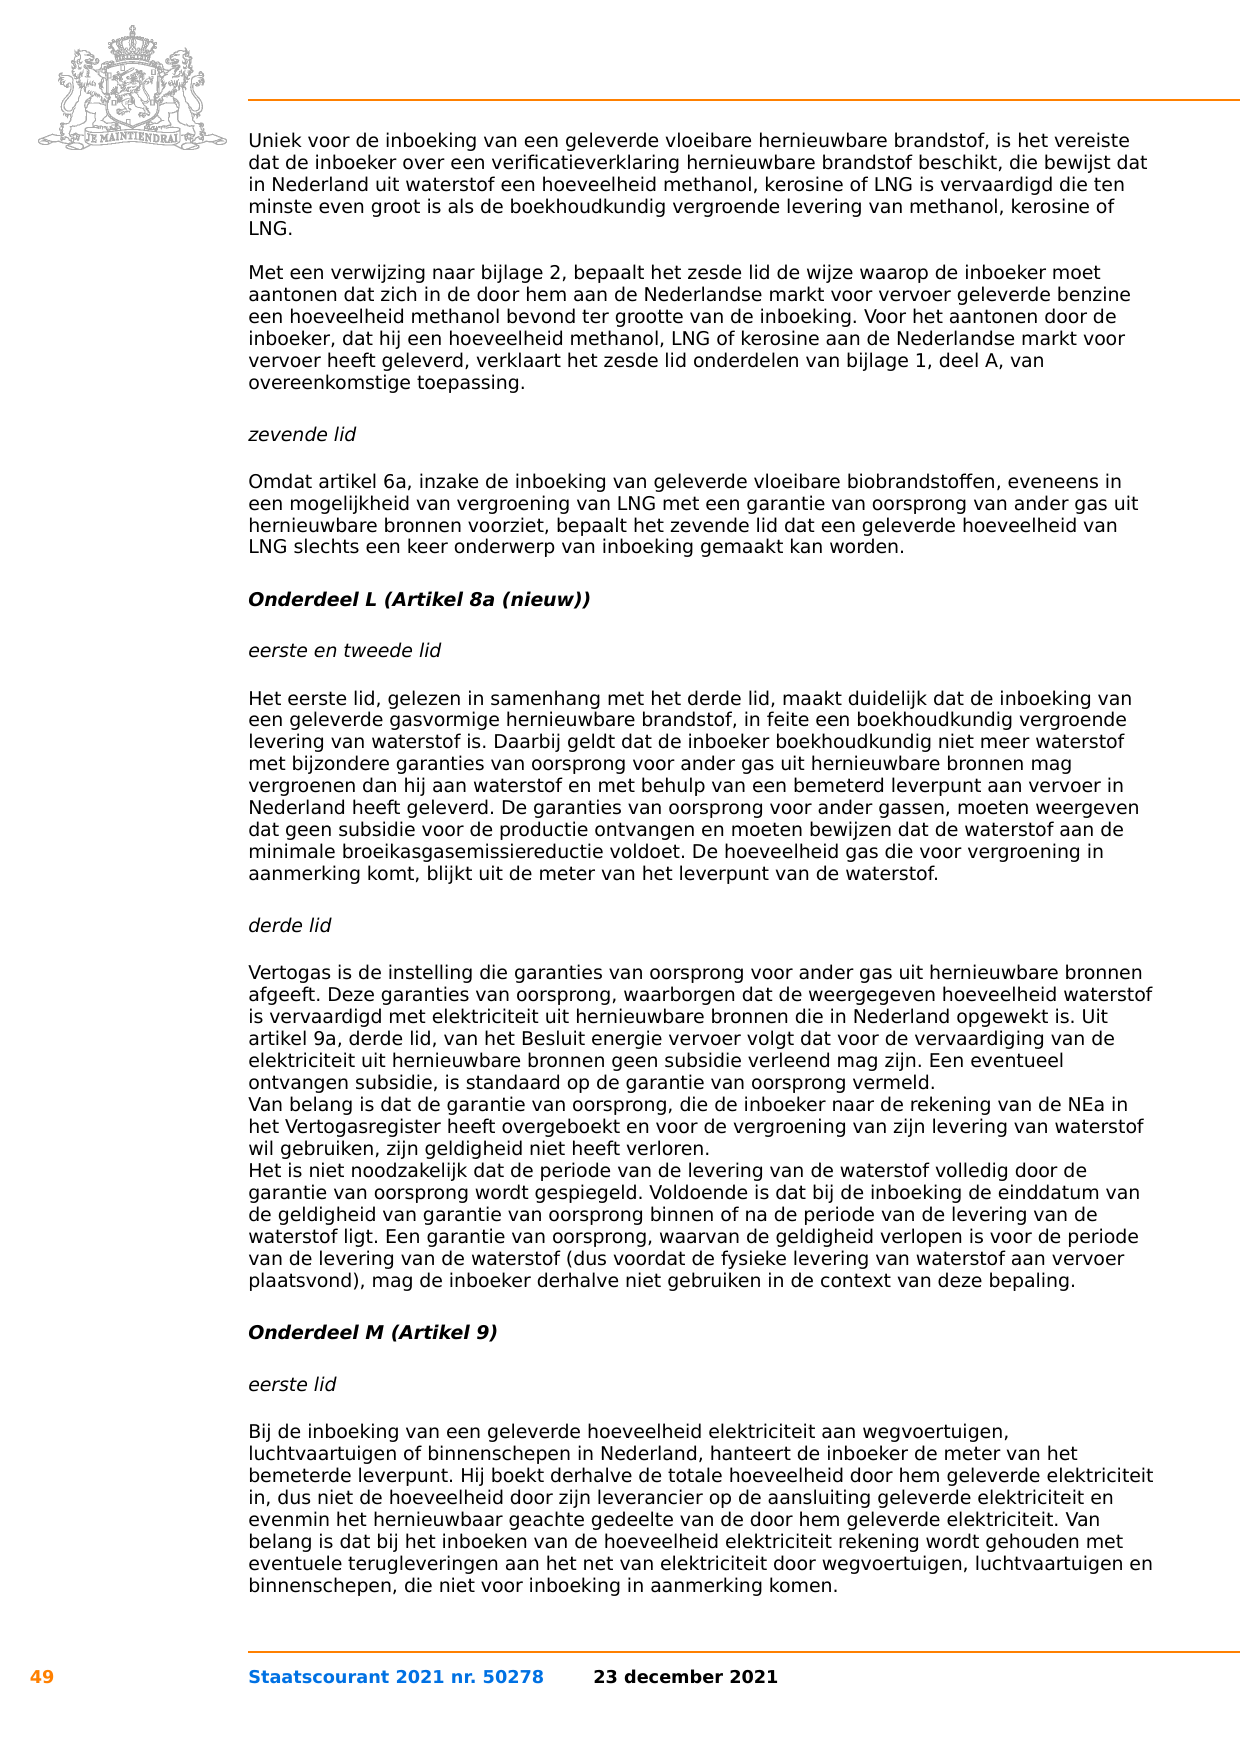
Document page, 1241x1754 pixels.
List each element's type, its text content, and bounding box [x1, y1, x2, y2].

text Vertogas is de instelling die garanties van oorsprong voor ander gas uit hernieuwbare bronnen afgeeft. Deze garanties van oorsprong, waarborgen dat de weergegeven hoeveelheid waterstof is vervaardigd met elektriciteit uit hernieuwbare bronnen die in Nederland opgewekt is. Uit artikel 9a, derde lid, van het Besluit energie vervoer volgt dat voor de vervaardiging van de elektriciteit uit hernieuwbare bronnen geen subsidie verleend mag zijn. Een eventueel ontvangen subsidie, is standaard op de garantie van oorsprong vermeld. [248, 962, 1163, 1094]
text Uniek voor de inboeking van een geleverde vloeibare hernieuwbare brandstof, is het vereiste dat de inboeker over een verificatieverklaring hernieuwbare brandstof beschikt, die bewijst dat in Nederland uit waterstof een hoeveelheid methanol, kerosine of LNG is vervaardigd die ten minste even groot is als de boekhoudkundig vergroende levering van methanol, kerosine of LNG. [248, 130, 1163, 240]
subtitle derde lid [248, 915, 1163, 937]
text Bij de inboeking van een geleverde hoeveelheid elektriciteit aan wegvoertuigen, luchtvaartuigen of binnenschepen in Nederland, hanteert de inboeker de meter van het bemeterde leverpunt. Hij boekt derhalve de totale hoeveelheid door hem geleverde elektriciteit in, dus niet de hoeveelheid door zijn leverancier op de aansluiting geleverde elektriciteit en evenmin het hernieuwbaar geachte gedeelte van de door hem geleverde elektriciteit. Van belang is dat bij het inboeken van de hoeveelheid elektriciteit rekening wordt gehouden met eventuele terugleveringen aan het net van elektriciteit door wegvoertuigen, luchtvaartuigen en binnenschepen, die niet voor inboeking in aanmerking komen. [248, 1421, 1163, 1597]
text Het is niet noodzakelijk dat de periode van de levering van de waterstof volledig door de garantie van oorsprong wordt gespiegeld. Voldoende is dat bij de inboeking de einddatum van de geldigheid van garantie van oorsprong binnen of na de periode van de levering van de waterstof ligt. Een garantie van oorsprong, waarvan de geldigheid verlopen is voor de periode van de levering van de waterstof (dus voordat de fysieke levering van waterstof aan vervoer plaatsvond), mag de inboeker derhalve niet gebruiken in de context van deze bepaling. [248, 1160, 1163, 1292]
subtitle eerste lid [248, 1374, 1163, 1396]
picture [38, 25, 227, 150]
text Van belang is dat de garantie van oorsprong, die de inboeker naar de rekening van de NEa in het Vertogasregister heeft overgeboekt en voor de vergroening van zijn levering van waterstof wil gebruiken, zijn geldigheid niet heeft verloren. [248, 1094, 1163, 1160]
subtitle zevende lid [248, 423, 1163, 446]
subtitle eerste en tweede lid [248, 640, 1163, 662]
subtitle Onderdeel L (Artikel 8a (nieuw)) [248, 588, 1163, 610]
text Omdat artikel 6a, inzake de inboeking van geleverde vloeibare biobrandstoffen, eveneens in een mogelijkheid van vergroening van LNG met een garantie van oorsprong van ander gas uit hernieuwbare bronnen voorziet, bepaalt het zevende lid dat een geleverde hoeveelheid van LNG slechts een keer onderwerp van inboeking gemaakt kan worden. [248, 471, 1163, 558]
text Met een verwijzing naar bijlage 2, bepaalt het zesde lid de wijze waarop de inboeker moet aantonen dat zich in de door hem aan de Nederlandse markt voor vervoer geleverde benzine een hoeveelheid methanol bevond ter grootte van de inboeking. Voor het aantonen door de inboeker, dat hij een hoeveelheid methanol, LNG of kerosine aan de Nederlandse markt voor vervoer heeft geleverd, verklaart het zesde lid onderdelen van bijlage 1, deel A, van overeenkomstige toepassing. [248, 262, 1163, 393]
text Het eerste lid, gelezen in samenhang met het derde lid, maakt duidelijk dat de inboeking van een geleverde gasvormige hernieuwbare brandstof, in feite een boekhoudkundig vergroende levering van waterstof is. Daarbij geldt dat de inboeker boekhoudkundig niet meer waterstof met bijzondere garanties van oorsprong voor ander gas uit hernieuwbare bronnen mag vergroenen dan hij aan waterstof en met behulp van een bemeterd leverpunt aan vervoer in Nederland heeft geleverd. De garanties van oorsprong voor ander gassen, moeten weergeven dat geen subsidie voor de productie ontvangen en moeten bewijzen dat de waterstof aan de minimale broeikasgasemissiereductie voldoet. De hoeveelheid gas die voor vergroening in aanmerking komt, blijkt uit de meter van het leverpunt van de waterstof. [248, 687, 1163, 885]
subtitle Onderdeel M (Artikel 9) [248, 1322, 1163, 1344]
